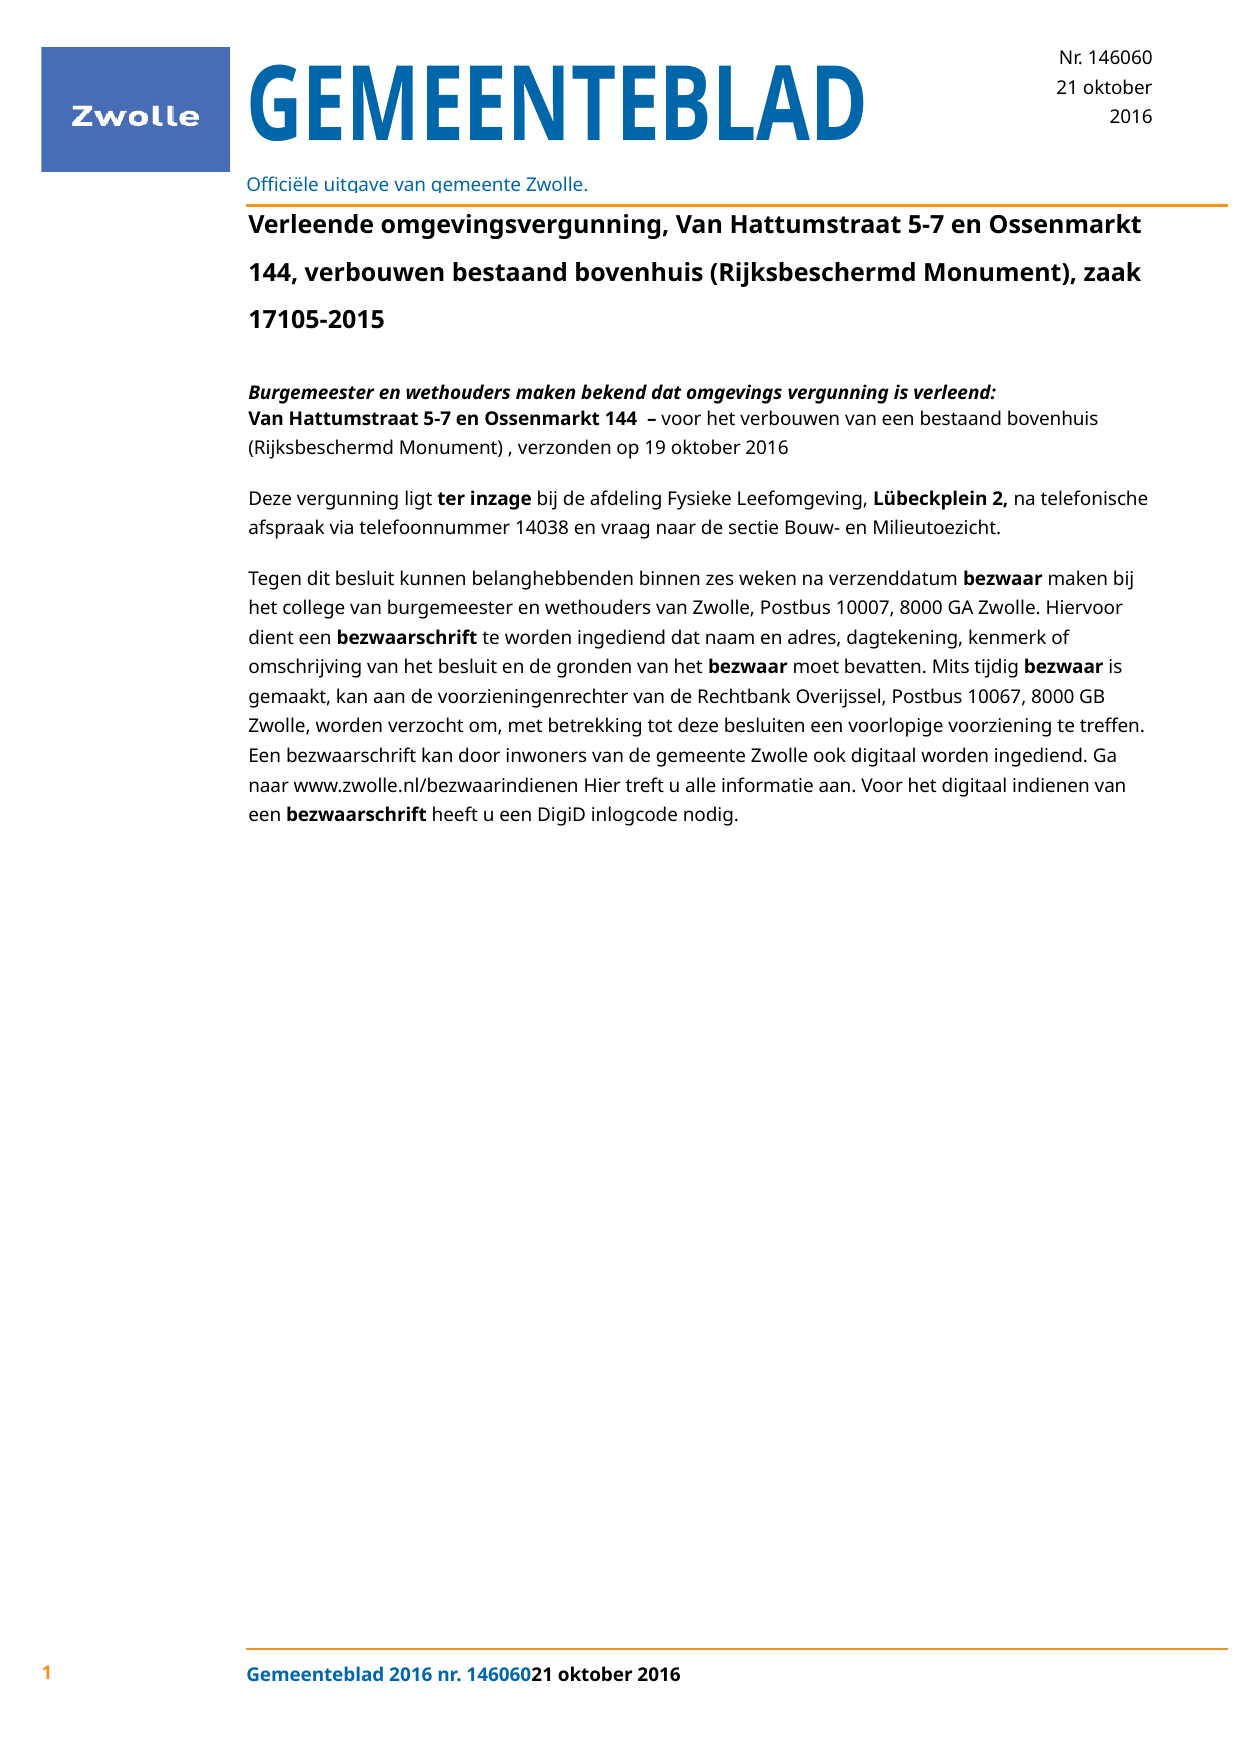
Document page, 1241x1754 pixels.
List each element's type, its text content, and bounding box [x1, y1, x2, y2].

picture [41, 47, 231, 172]
text Tegen dit besluit kunnen belanghebbenden binnen zes weken na verzenddatum bezwaar maken bij het college van burgemeester en wethouders van Zwolle, Postbus 10007, 8000 GA Zwolle. Hiervoor dient een bezwaarschrift te worden ingediend dat naam en adres, dagtekening, kenmerk of omschrijving van het besluit en de gronden van het bezwaar moet bevatten. Mits tijdig bezwaar is gemaakt, kan aan de voorzieningenrechter van de Rechtbank Overijssel, Postbus 10067, 8000 GB Zwolle, worden verzocht om, met betrekking tot deze besluiten een voorlopige voorziening te treffen. Een bezwaarschrift kan door inwoners van de gemeente Zwolle ook digitaal worden ingediend. Ga naar www.zwolle.nl/bezwaarindienen Hier treft u alle informatie aan. Voor het digitaal indienen van een bezwaarschrift heeft u een DigiD inlogcode nodig. [248, 565, 1152, 827]
text Deze vergunning ligt ter inzage bij de afdeling Fysieke Leefomgeving, Lübeckplein 2, na telefonische afspraak via telefoonnummer 14038 en vraag naar de sectie Bouw- en Milieutoezicht. [248, 485, 1152, 540]
text Verleende omgevingsvergunning, Van Hattumstraat 5-7 en Ossenmarkt 144, verbouwen bestaand bovenhuis (Rijksbeschermd Monument), zaak 17105-2015 [248, 207, 1152, 336]
text Van Hattumstraat 5-7 en Ossenmarkt 144 – voor het verbouwen van een bestaand bovenhuis (Rijksbeschermd Monument) , verzonden op 19 oktober 2016 [248, 405, 1152, 460]
text Burgemeester en wethouders maken bekend dat omgevings vergunning is verleend: [248, 379, 1152, 405]
